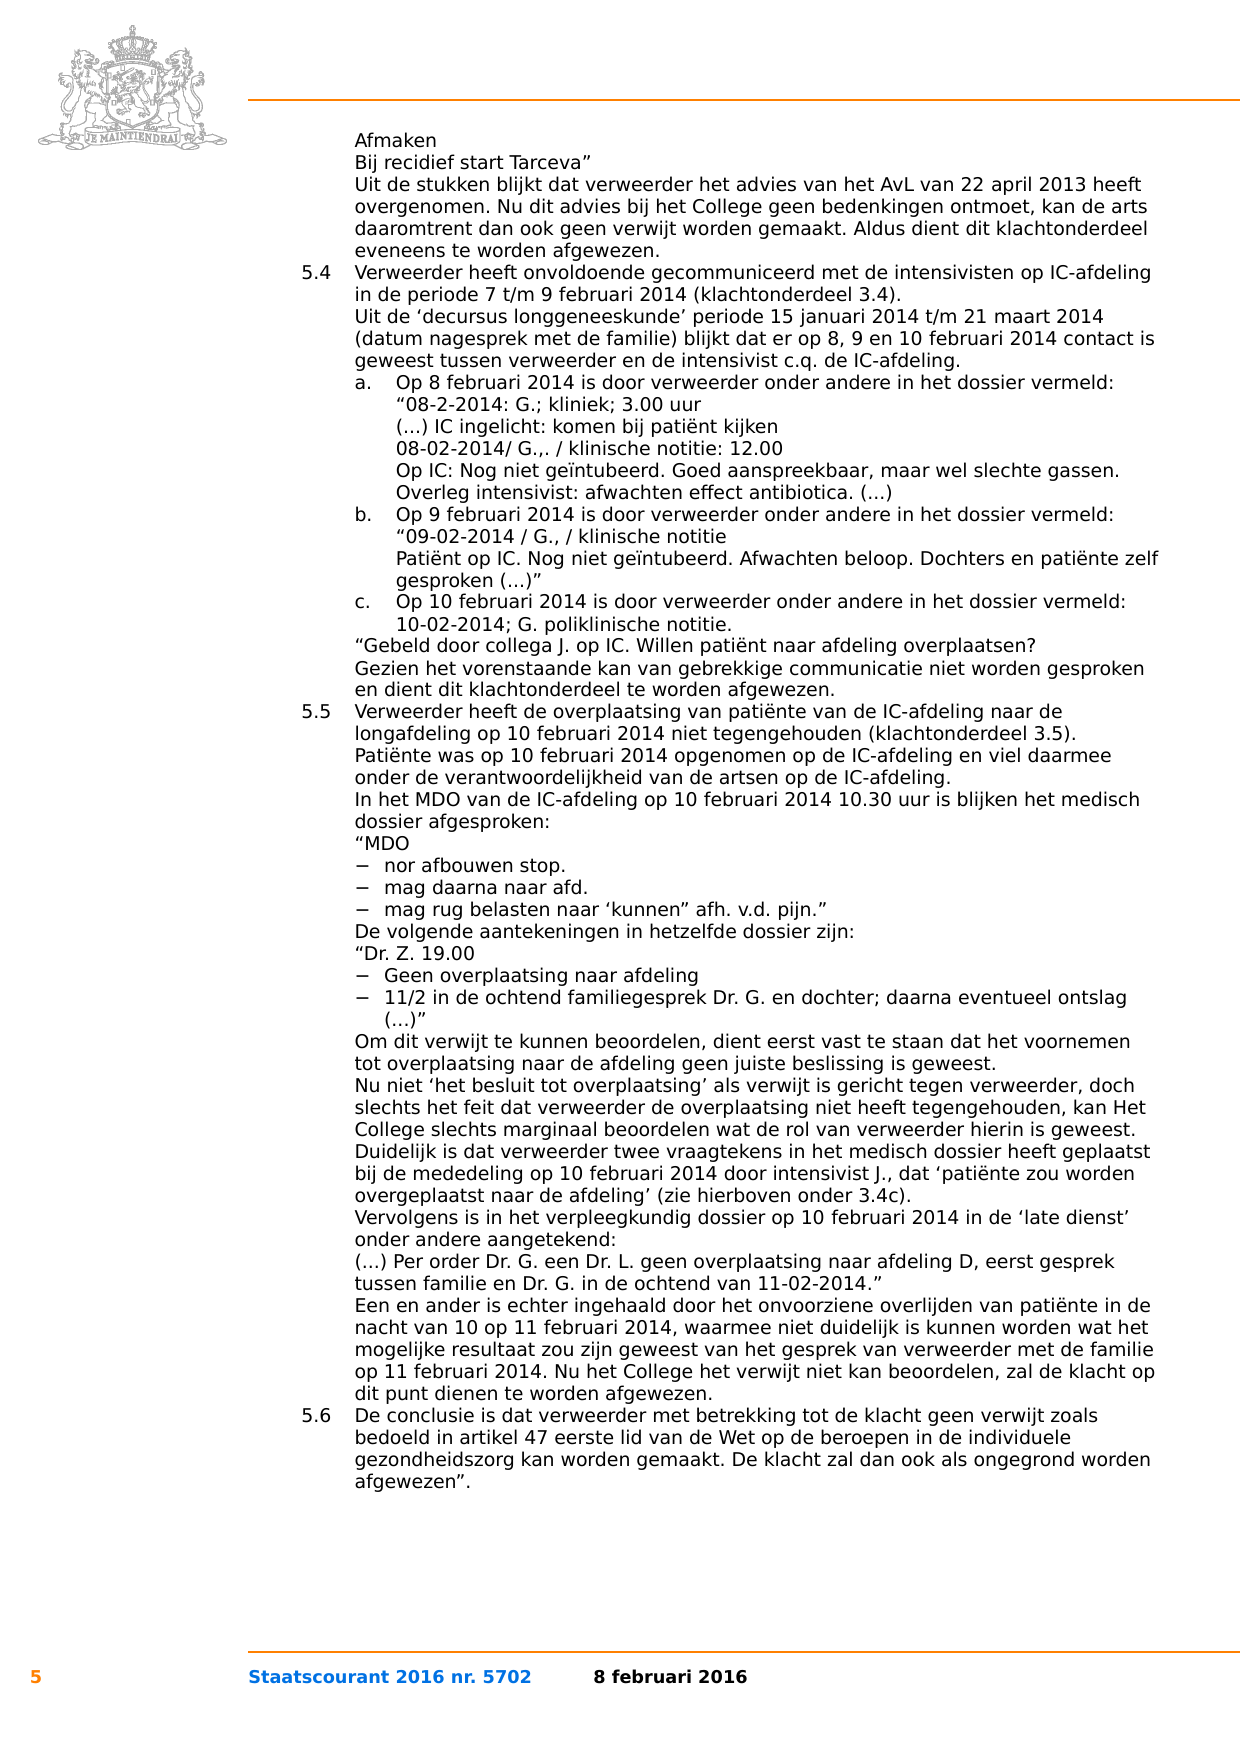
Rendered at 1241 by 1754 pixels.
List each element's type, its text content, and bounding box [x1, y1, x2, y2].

text − nor afbouwen stop. [354, 855, 1163, 877]
text 5.4 Verweerder heeft onvoldoende gecommuniceerd met de intensivisten op IC-afdeling in de periode 7 t/m 9 februari 2014 (klachtonderdeel 3.4). [301, 262, 1163, 306]
text Overleg intensivist: afwachten effect antibiotica. (...) [396, 482, 1163, 503]
text Patiënte was op 10 februari 2014 opgenomen op de IC-afdeling en viel daarmee onder de verantwoordelijkheid van de artsen op de IC-afdeling. [354, 745, 1163, 789]
text Gezien het vorenstaande kan van gebrekkige communicatie niet worden gesproken en dient dit klachtonderdeel te worden afgewezen. [354, 657, 1163, 701]
text “09-02-2014 / G., / klinische notitie [396, 526, 1163, 547]
text Op IC: Nog niet geïntubeerd. Goed aanspreekbaar, maar wel slechte gassen. [396, 459, 1163, 482]
text a. Op 8 februari 2014 is door verweerder onder andere in het dossier vermeld: [354, 372, 1163, 394]
text “Gebeld door collega J. op IC. Willen patiënt naar afdeling overplaatsen? [354, 635, 1163, 657]
text Nu niet ‘het besluit tot overplaatsing’ als verwijt is gericht tegen verweerder, doch slechts het feit dat verweerder de overplaatsing niet heeft tegengehouden, kan Het College slechts marginaal beoordelen wat de rol van verweerder hierin is geweest. [354, 1075, 1163, 1141]
text − mag rug belasten naar ‘kunnen” afh. v.d. pijn.” [354, 899, 1163, 921]
text 10-02-2014; G. poliklinische notitie. [396, 613, 1163, 635]
text Bij recidief start Tarceva” [354, 152, 1163, 174]
text In het MDO van de IC-afdeling op 10 februari 2014 10.30 uur is blijken het medisch dossier afgesproken: [354, 789, 1163, 833]
text 5.6 De conclusie is dat verweerder met betrekking tot de klacht geen verwijt zoals bedoeld in artikel 47 eerste lid van de Wet op de beroepen in de individuele gezondheidszorg kan worden gemaakt. De klacht zal dan ook als ongegrond worden afgewezen”. [301, 1405, 1163, 1493]
text “08-2-2014: G.; kliniek; 3.00 uur [396, 394, 1163, 416]
text c. Op 10 februari 2014 is door verweerder onder andere in het dossier vermeld: [354, 591, 1163, 613]
text “MDO [354, 833, 1163, 855]
text Een en ander is echter ingehaald door het onvoorziene overlijden van patiënte in de nacht van 10 op 11 februari 2014, waarmee niet duidelijk is kunnen worden wat het mogelijke resultaat zou zijn geweest van het gesprek van verweerder met de familie op 11 februari 2014. Nu het College het verwijt niet kan beoordelen, zal de klacht op dit punt dienen te worden afgewezen. [354, 1295, 1163, 1405]
text Patiënt op IC. Nog niet geïntubeerd. Afwachten beloop. Dochters en patiënte zelf gesproken (...)” [396, 547, 1163, 591]
text − Geen overplaatsing naar afdeling [354, 965, 1163, 987]
picture [38, 25, 227, 150]
text 08-02-2014/ G.,. / klinische notitie: 12.00 [396, 438, 1163, 459]
text (...) Per order Dr. G. een Dr. L. geen overplaatsing naar afdeling D, eerst gesprek tussen familie en Dr. G. in de ochtend van 11-02-2014.” [354, 1251, 1163, 1295]
text Uit de ‘decursus longgeneeskunde’ periode 15 januari 2014 t/m 21 maart 2014 (datum nagesprek met de familie) blijkt dat er op 8, 9 en 10 februari 2014 contact is geweest tussen verweerder en de intensivist c.q. de IC-afdeling. [354, 306, 1163, 372]
text Om dit verwijt te kunnen beoordelen, dient eerst vast te staan dat het voornemen tot overplaatsing naar de afdeling geen juiste beslissing is geweest. [354, 1031, 1163, 1075]
text Afmaken [354, 130, 1163, 152]
text Duidelijk is dat verweerder twee vraagtekens in het medisch dossier heeft geplaatst bij de mededeling op 10 februari 2014 door intensivist J., dat ‘patiënte zou worden overgeplaatst naar de afdeling’ (zie hierboven onder 3.4c). [354, 1141, 1163, 1207]
text “Dr. Z. 19.00 [354, 943, 1163, 965]
text (...) IC ingelicht: komen bij patiënt kijken [396, 416, 1163, 438]
text 5.5 Verweerder heeft de overplaatsing van patiënte van de IC-afdeling naar de longafdeling op 10 februari 2014 niet tegengehouden (klachtonderdeel 3.5). [301, 701, 1163, 745]
text b. Op 9 februari 2014 is door verweerder onder andere in het dossier vermeld: [354, 503, 1163, 526]
text Vervolgens is in het verpleegkundig dossier op 10 februari 2014 in de ‘late dienst’ onder andere aangetekend: [354, 1207, 1163, 1251]
text Uit de stukken blijkt dat verweerder het advies van het AvL van 22 april 2013 heeft overgenomen. Nu dit advies bij het College geen bedenkingen ontmoet, kan de arts daaromtrent dan ook geen verwijt worden gemaakt. Aldus dient dit klachtonderdeel eveneens te worden afgewezen. [354, 174, 1163, 262]
text − 11/2 in de ochtend familiegesprek Dr. G. en dochter; daarna eventueel ontslag (...)” [354, 987, 1163, 1031]
text De volgende aantekeningen in hetzelfde dossier zijn: [354, 921, 1163, 943]
text − mag daarna naar afd. [354, 877, 1163, 899]
